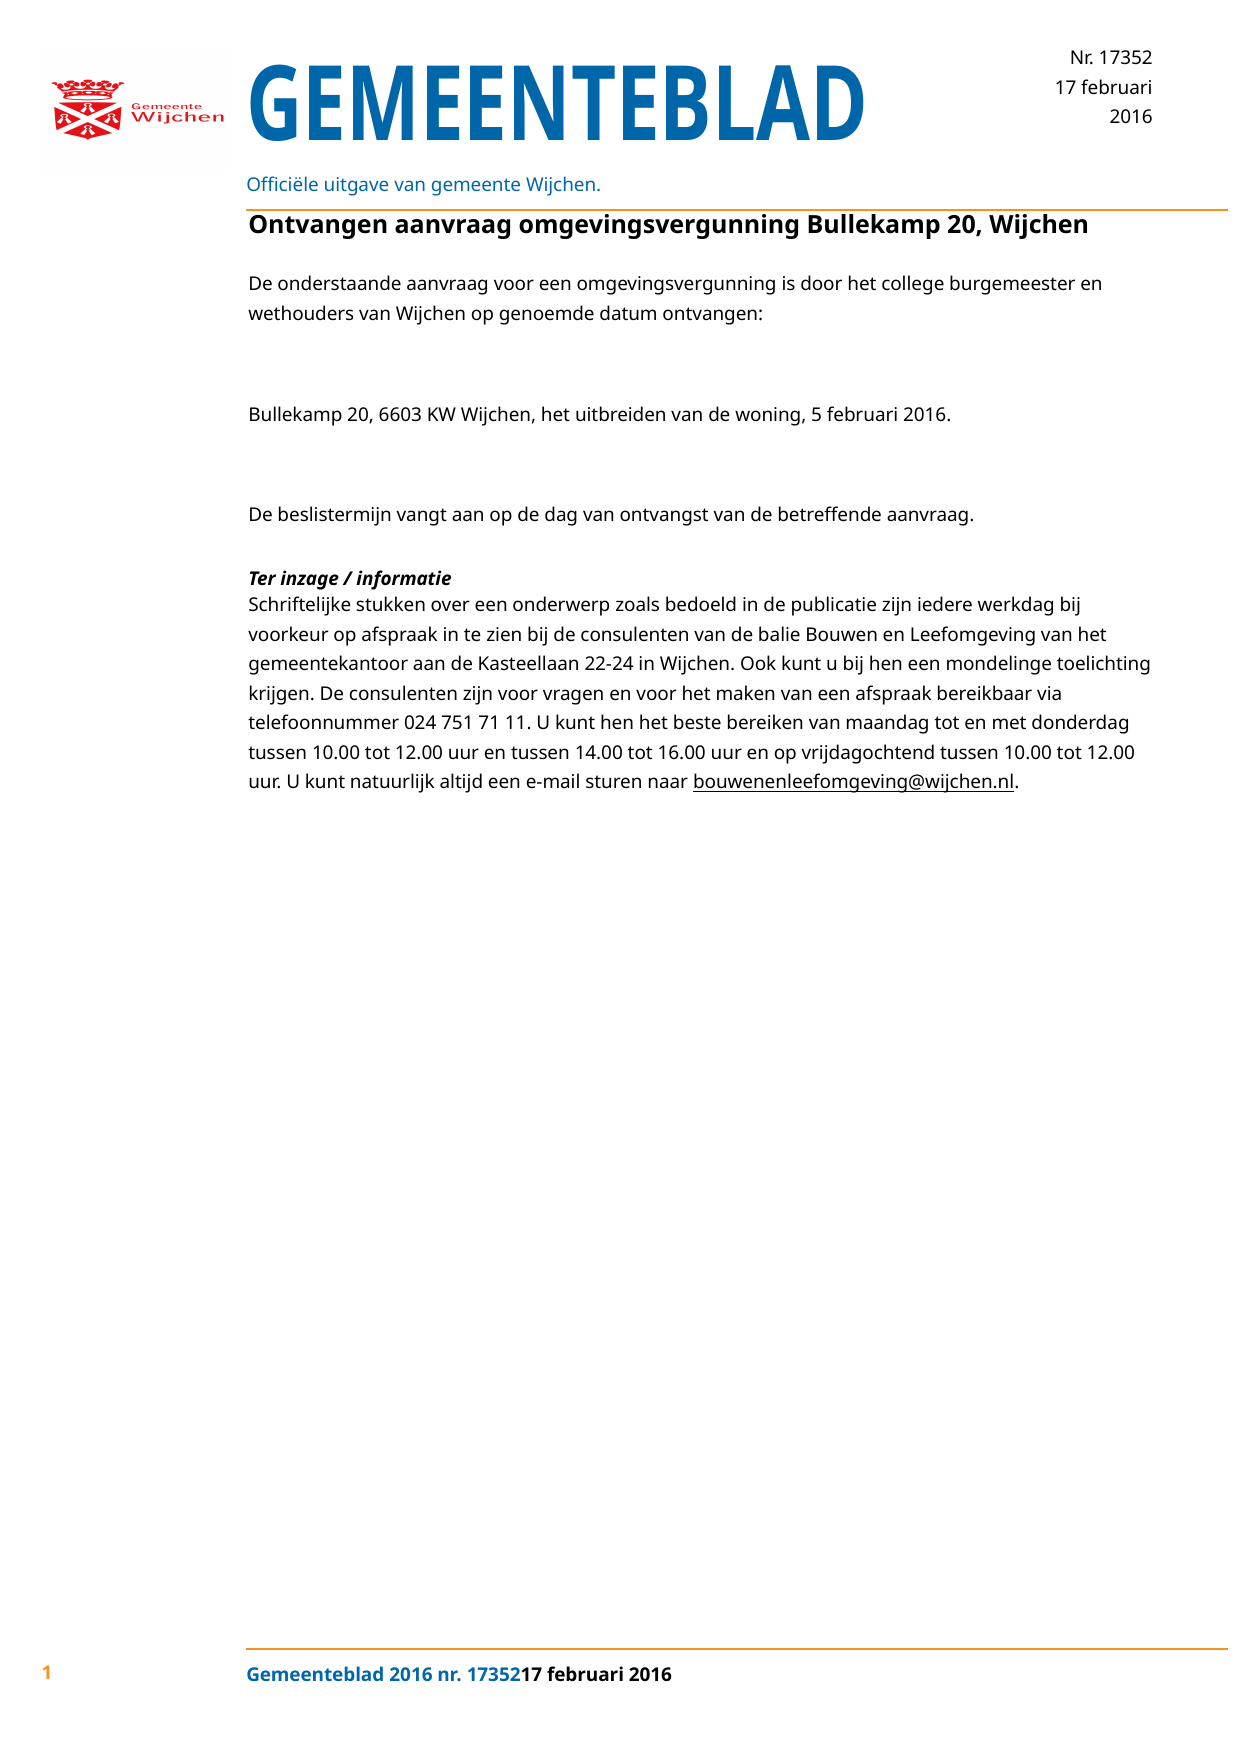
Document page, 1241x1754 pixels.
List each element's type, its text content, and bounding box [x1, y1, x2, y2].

text Ontvangen aanvraag omgevingsvergunning Bullekamp 20, Wijchen [248, 211, 1152, 241]
text Ter inzage / informatie [248, 566, 1152, 591]
text De onderstaande aanvraag voor een omgevingsvergunning is door het college burgemeester en wethouders van Wijchen op genoemde datum ontvangen: [248, 270, 1152, 326]
text Bullekamp 20, 6603 KW Wijchen, het uitbreiden van de woning, 5 februari 2016. [248, 401, 1152, 426]
text De beslistermijn vangt aan op de dag van ontvangst van de betreffende aanvraag. [248, 502, 1152, 527]
picture [41, 47, 231, 172]
text Schriftelijke stukken over een onderwerp zoals bedoeld in de publicatie zijn iedere werkdag bij voorkeur op afspraak in te zien bij de consulenten van de balie Bouwen en Leefomgeving van het gemeentekantoor aan de Kasteellaan 22-24 in Wijchen. Ook kunt u bij hen een mondelinge toelichting krijgen. De consulenten zijn voor vragen en voor het maken van een afspraak bereikbaar via telefoonnummer 024 751 71 11. U kunt hen het beste bereiken van maandag tot en met donderdag tussen 10.00 tot 12.00 uur en tussen 14.00 tot 16.00 uur en op vrijdagochtend tussen 10.00 tot 12.00 uur. U kunt natuurlijk altijd een e-mail sturen naar bouwenenleefomgeving@wijchen.nl. [248, 591, 1152, 794]
